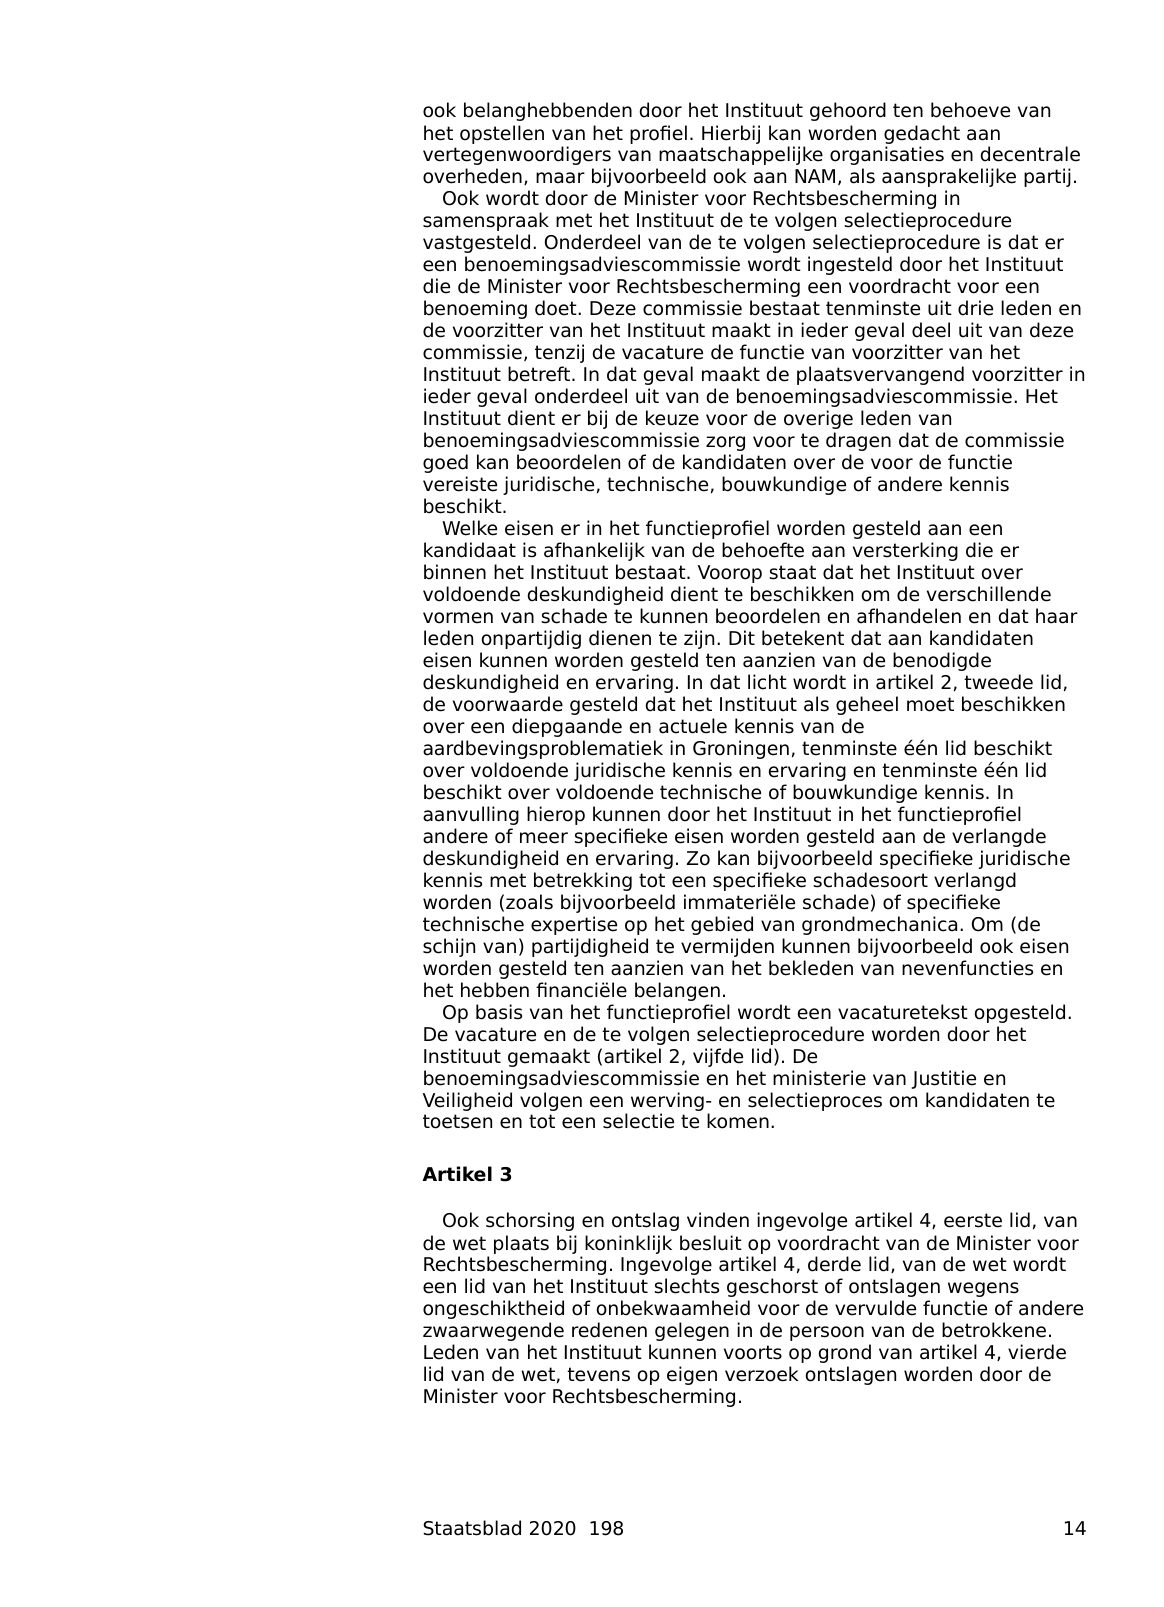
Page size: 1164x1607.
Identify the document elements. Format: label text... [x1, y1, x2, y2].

text Ook wordt door de Minister voor Rechtsbescherming in samenspraak met het Instituut de te volgen selectieprocedure vastgesteld. Onderdeel van de te volgen selectieprocedure is dat er een benoemingsadviescommissie wordt ingesteld door het Instituut die de Minister voor Rechtsbescherming een voordracht voor een benoeming doet. Deze commissie bestaat tenminste uit drie leden en de voorzitter van het Instituut maakt in ieder geval deel uit van deze commissie, tenzij de vacature de functie van voorzitter van het Instituut betreft. In dat geval maakt de plaatsvervangend voorzitter in ieder geval onderdeel uit van de benoemingsadviescommissie. Het Instituut dient er bij de keuze voor de overige leden van benoemingsadviescommissie zorg voor te dragen dat de commissie goed kan beoordelen of de kandidaten over de voor de functie vereiste juridische, technische, bouwkundige of andere kennis beschikt. [422, 188, 1087, 518]
subtitle Artikel 3 [422, 1163, 1087, 1185]
text Op basis van het functieprofiel wordt een vacaturetekst opgesteld. De vacature en de te volgen selectieprocedure worden door het Instituut gemaakt (artikel 2, vijfde lid). De benoemingsadviescommissie en het ministerie van Justitie en Veiligheid volgen een werving- en selectieproces om kandidaten te toetsen en tot een selectie te komen. [422, 1002, 1087, 1133]
text Ook schorsing en ontslag vinden ingevolge artikel 4, eerste lid, van de wet plaats bij koninklijk besluit op voordracht van de Minister voor Rechtsbescherming. Ingevolge artikel 4, derde lid, van de wet wordt een lid van het Instituut slechts geschorst of ontslagen wegens ongeschiktheid of onbekwaamheid voor de vervulde functie of andere zwaarwegende redenen gelegen in de persoon van de betrokkene. Leden van het Instituut kunnen voorts op grond van artikel 4, vierde lid van de wet, tevens op eigen verzoek ontslagen worden door de Minister voor Rechtsbescherming. [422, 1210, 1087, 1408]
text ook belanghebbenden door het Instituut gehoord ten behoeve van het opstellen van het profiel. Hierbij kan worden gedacht aan vertegenwoordigers van maatschappelijke organisaties en decentrale overheden, maar bijvoorbeeld ook aan NAM, als aansprakelijke partij. [422, 100, 1087, 188]
text Welke eisen er in het functieprofiel worden gesteld aan een kandidaat is afhankelijk van de behoefte aan versterking die er binnen het Instituut bestaat. Voorop staat dat het Instituut over voldoende deskundigheid dient te beschikken om de verschillende vormen van schade te kunnen beoordelen en afhandelen en dat haar leden onpartijdig dienen te zijn. Dit betekent dat aan kandidaten eisen kunnen worden gesteld ten aanzien van de benodigde deskundigheid en ervaring. In dat licht wordt in artikel 2, tweede lid, de voorwaarde gesteld dat het Instituut als geheel moet beschikken over een diepgaande en actuele kennis van de aardbevingsproblematiek in Groningen, tenminste één lid beschikt over voldoende juridische kennis en ervaring en tenminste één lid beschikt over voldoende technische of bouwkundige kennis. In aanvulling hierop kunnen door het Instituut in het functieprofiel andere of meer specifieke eisen worden gesteld aan de verlangde deskundigheid en ervaring. Zo kan bijvoorbeeld specifieke juridische kennis met betrekking tot een specifieke schadesoort verlangd worden (zoals bijvoorbeeld immateriële schade) of specifieke technische expertise op het gebied van grondmechanica. Om (de schijn van) partijdigheid te vermijden kunnen bijvoorbeeld ook eisen worden gesteld ten aanzien van het bekleden van nevenfuncties en het hebben financiële belangen. [422, 518, 1087, 1002]
